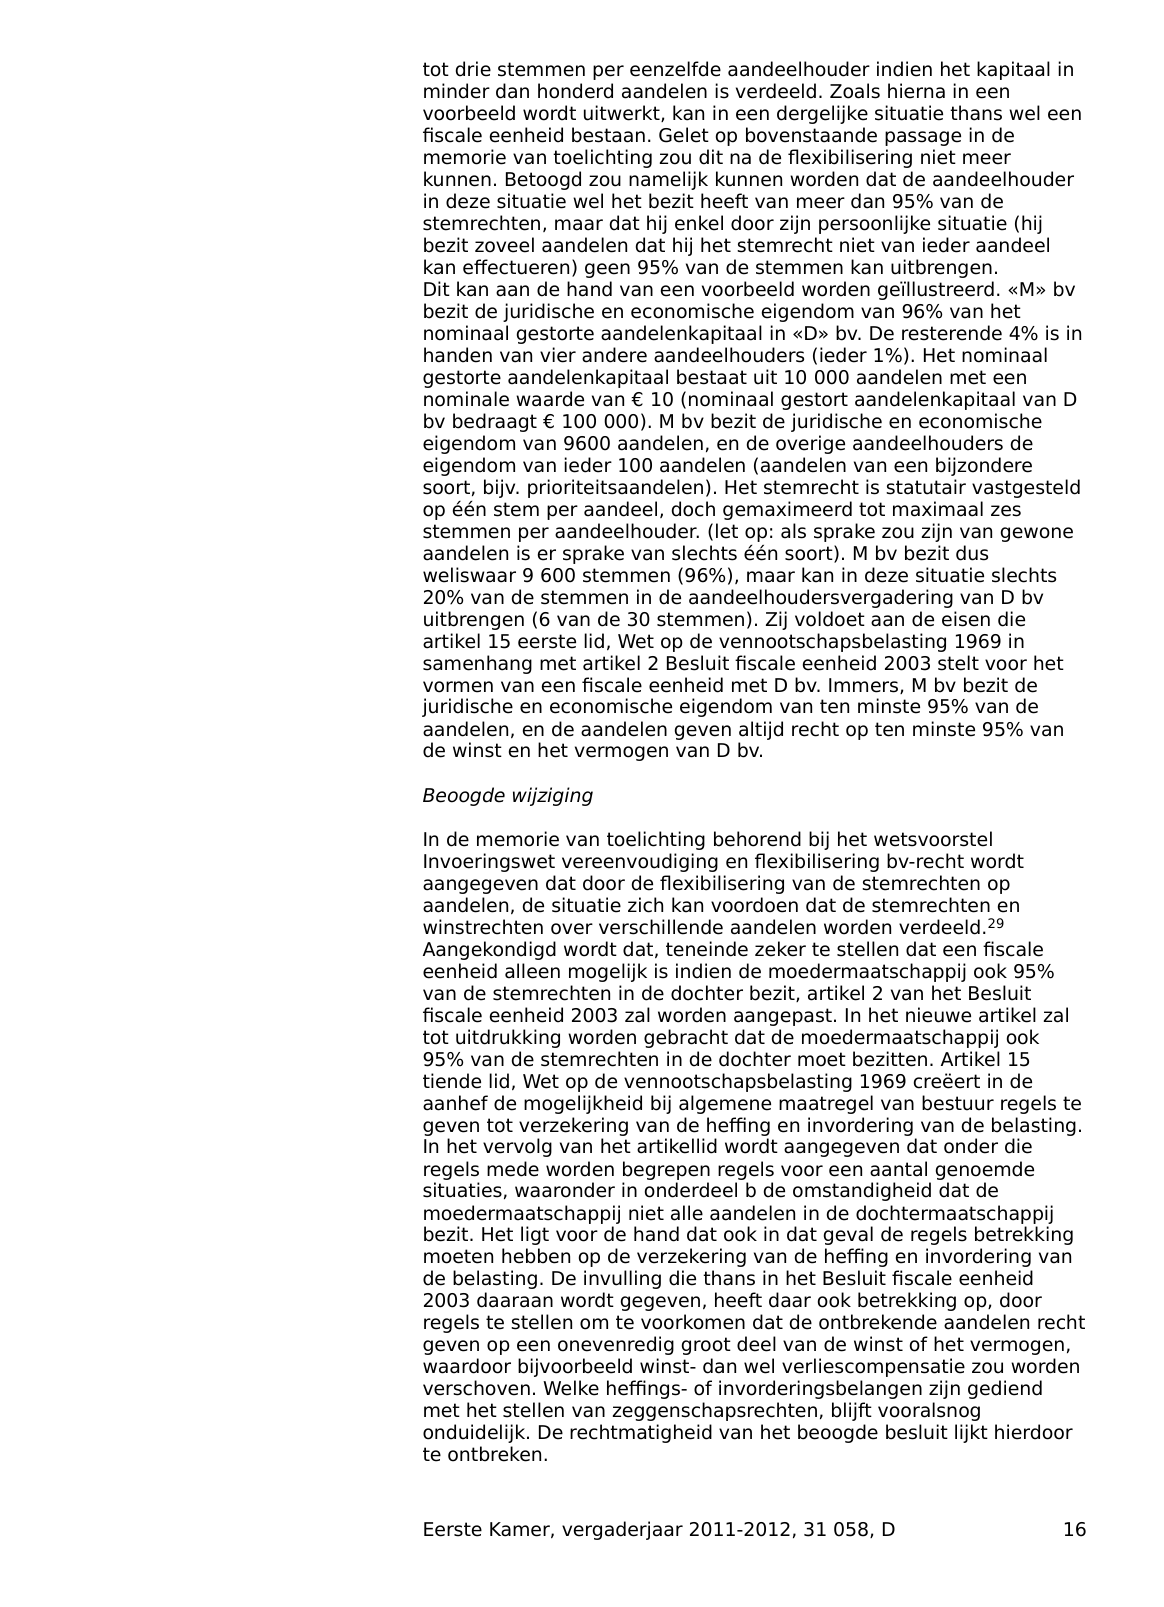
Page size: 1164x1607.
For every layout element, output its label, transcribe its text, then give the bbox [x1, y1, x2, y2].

text tot drie stemmen per eenzelfde aandeelhouder indien het kapitaal in minder dan honderd aandelen is verdeeld. Zoals hierna in een voorbeeld wordt uitwerkt, kan in een dergelijke situatie thans wel een fiscale eenheid bestaan. Gelet op bovenstaande passage in de memorie van toelichting zou dit na de flexibilisering niet meer kunnen. Betoogd zou namelijk kunnen worden dat de aandeelhouder in deze situatie wel het bezit heeft van meer dan 95% van de stemrechten, maar dat hij enkel door zijn persoonlijke situatie (hij bezit zoveel aandelen dat hij het stemrecht niet van ieder aandeel kan effectueren) geen 95% van de stemmen kan uitbrengen. [422, 59, 1087, 279]
text In de memorie van toelichting behorend bij het wetsvoorstel Invoeringswet vereenvoudiging en flexibilisering bv-recht wordt aangegeven dat door de flexibilisering van de stemrechten op aandelen, de situatie zich kan voordoen dat de stemrechten en winstrechten over verschillende aandelen worden verdeeld.29 Aangekondigd wordt dat, teneinde zeker te stellen dat een fiscale eenheid alleen mogelijk is indien de moedermaatschappij ook 95% van de stemrechten in de dochter bezit, artikel 2 van het Besluit fiscale eenheid 2003 zal worden aangepast. In het nieuwe artikel zal tot uitdrukking worden gebracht dat de moedermaatschappij ook 95% van de stemrechten in de dochter moet bezitten. Artikel 15 tiende lid, Wet op de vennootschapsbelasting 1969 creëert in de aanhef de mogelijkheid bij algemene maatregel van bestuur regels te geven tot verzekering van de heffing en invordering van de belasting. In het vervolg van het artikellid wordt aangegeven dat onder die regels mede worden begrepen regels voor een aantal genoemde situaties, waaronder in onderdeel b de omstandigheid dat de moedermaatschappij niet alle aandelen in de dochtermaatschappij bezit. Het ligt voor de hand dat ook in dat geval de regels betrekking moeten hebben op de verzekering van de heffing en invordering van de belasting. De invulling die thans in het Besluit fiscale eenheid 2003 daaraan wordt gegeven, heeft daar ook betrekking op, door regels te stellen om te voorkomen dat de ontbrekende aandelen recht geven op een onevenredig groot deel van de winst of het vermogen, waardoor bijvoorbeeld winst- dan wel verliescompensatie zou worden verschoven. Welke heffings- of invorderingsbelangen zijn gediend met het stellen van zeggenschapsrechten, blijft vooralsnog onduidelijk. De rechtmatigheid van het beoogde besluit lijkt hierdoor te ontbreken. [422, 829, 1087, 1466]
subtitle Beoogde wijziging [422, 784, 1087, 807]
text Dit kan aan de hand van een voorbeeld worden geïllustreerd. «M» bv bezit de juridische en economische eigendom van 96% van het nominaal gestorte aandelenkapitaal in «D» bv. De resterende 4% is in handen van vier andere aandeelhouders (ieder 1%). Het nominaal gestorte aandelenkapitaal bestaat uit 10 000 aandelen met een nominale waarde van € 10 (nominaal gestort aandelenkapitaal van D bv bedraagt € 100 000). M bv bezit de juridische en economische eigendom van 9600 aandelen, en de overige aandeelhouders de eigendom van ieder 100 aandelen (aandelen van een bijzondere soort, bijv. prioriteitsaandelen). Het stemrecht is statutair vastgesteld op één stem per aandeel, doch gemaximeerd tot maximaal zes stemmen per aandeelhouder. (let op: als sprake zou zijn van gewone aandelen is er sprake van slechts één soort). M bv bezit dus weliswaar 9 600 stemmen (96%), maar kan in deze situatie slechts 20% van de stemmen in de aandeelhoudersvergadering van D bv uitbrengen (6 van de 30 stemmen). Zij voldoet aan de eisen die artikel 15 eerste lid, Wet op de vennootschapsbelasting 1969 in samenhang met artikel 2 Besluit fiscale eenheid 2003 stelt voor het vormen van een fiscale eenheid met D bv. Immers, M bv bezit de juridische en economische eigendom van ten minste 95% van de aandelen, en de aandelen geven altijd recht op ten minste 95% van de winst en het vermogen van D bv. [422, 279, 1087, 762]
